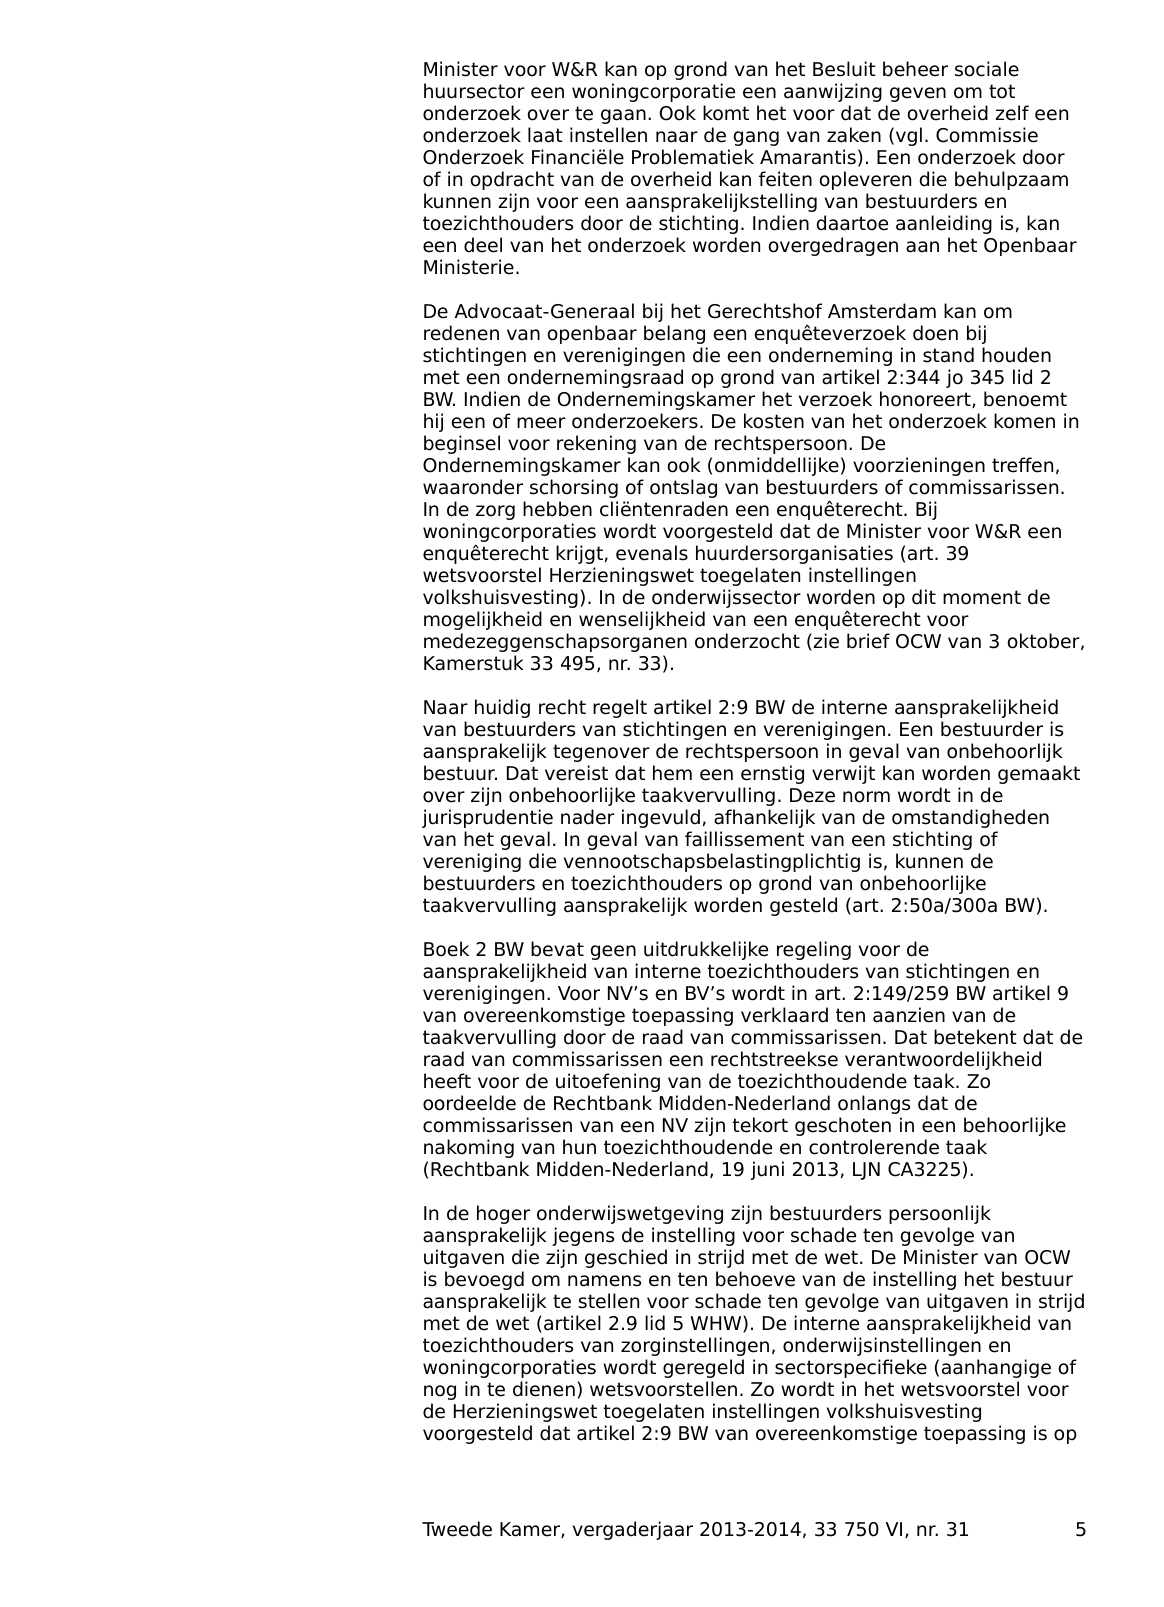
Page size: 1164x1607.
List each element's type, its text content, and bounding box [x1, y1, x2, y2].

text Minister voor W&R kan op grond van het Besluit beheer sociale huursector een woningcorporatie een aanwijzing geven om tot onderzoek over te gaan. Ook komt het voor dat de overheid zelf een onderzoek laat instellen naar de gang van zaken (vgl. Commissie Onderzoek Financiële Problematiek Amarantis). Een onderzoek door of in opdracht van de overheid kan feiten opleveren die behulpzaam kunnen zijn voor een aansprakelijkstelling van bestuurders en toezichthouders door de stichting. Indien daartoe aanleiding is, kan een deel van het onderzoek worden overgedragen aan het Openbaar Ministerie. [422, 59, 1087, 279]
text Naar huidig recht regelt artikel 2:9 BW de interne aansprakelijkheid van bestuurders van stichtingen en verenigingen. Een bestuurder is aansprakelijk tegenover de rechtspersoon in geval van onbehoorlijk bestuur. Dat vereist dat hem een ernstig verwijt kan worden gemaakt over zijn onbehoorlijke taakvervulling. Deze norm wordt in de jurisprudentie nader ingevuld, afhankelijk van de omstandigheden van het geval. In geval van faillissement van een stichting of vereniging die vennootschapsbelastingplichtig is, kunnen de bestuurders en toezichthouders op grond van onbehoorlijke taakvervulling aansprakelijk worden gesteld (art. 2:50a/300a BW). [422, 697, 1087, 917]
text Boek 2 BW bevat geen uitdrukkelijke regeling voor de aansprakelijkheid van interne toezichthouders van stichtingen en verenigingen. Voor NV’s en BV’s wordt in art. 2:149/259 BW artikel 9 van overeenkomstige toepassing verklaard ten aanzien van de taakvervulling door de raad van commissarissen. Dat betekent dat de raad van commissarissen een rechtstreekse verantwoordelijkheid heeft voor de uitoefening van de toezichthoudende taak. Zo oordeelde de Rechtbank Midden-Nederland onlangs dat de commissarissen van een NV zijn tekort geschoten in een behoorlijke nakoming van hun toezichthoudende en controlerende taak (Rechtbank Midden-Nederland, 19 juni 2013, LJN CA3225). [422, 939, 1087, 1181]
text In de hoger onderwijswetgeving zijn bestuurders persoonlijk aansprakelijk jegens de instelling voor schade ten gevolge van uitgaven die zijn geschied in strijd met de wet. De Minister van OCW is bevoegd om namens en ten behoeve van de instelling het bestuur aansprakelijk te stellen voor schade ten gevolge van uitgaven in strijd met de wet (artikel 2.9 lid 5 WHW). De interne aansprakelijkheid van toezichthouders van zorginstellingen, onderwijsinstellingen en woningcorporaties wordt geregeld in sectorspecifieke (aanhangige of nog in te dienen) wetsvoorstellen. Zo wordt in het wetsvoorstel voor de Herzieningswet toegelaten instellingen volkshuisvesting voorgesteld dat artikel 2:9 BW van overeenkomstige toepassing is op [422, 1203, 1087, 1444]
text De Advocaat-Generaal bij het Gerechtshof Amsterdam kan om redenen van openbaar belang een enquêteverzoek doen bij stichtingen en verenigingen die een onderneming in stand houden met een ondernemingsraad op grond van artikel 2:344 jo 345 lid 2 BW. Indien de Ondernemingskamer het verzoek honoreert, benoemt hij een of meer onderzoekers. De kosten van het onderzoek komen in beginsel voor rekening van de rechtspersoon. De Ondernemingskamer kan ook (onmiddellijke) voorzieningen treffen, waaronder schorsing of ontslag van bestuurders of commissarissen. In de zorg hebben cliëntenraden een enquêterecht. Bij woningcorporaties wordt voorgesteld dat de Minister voor W&R een enquêterecht krijgt, evenals huurdersorganisaties (art. 39 wetsvoorstel Herzieningswet toegelaten instellingen volkshuisvesting). In de onderwijssector worden op dit moment de mogelijkheid en wenselijkheid van een enquêterecht voor medezeggenschapsorganen onderzocht (zie brief OCW van 3 oktober, Kamerstuk 33 495, nr. 33). [422, 301, 1087, 675]
